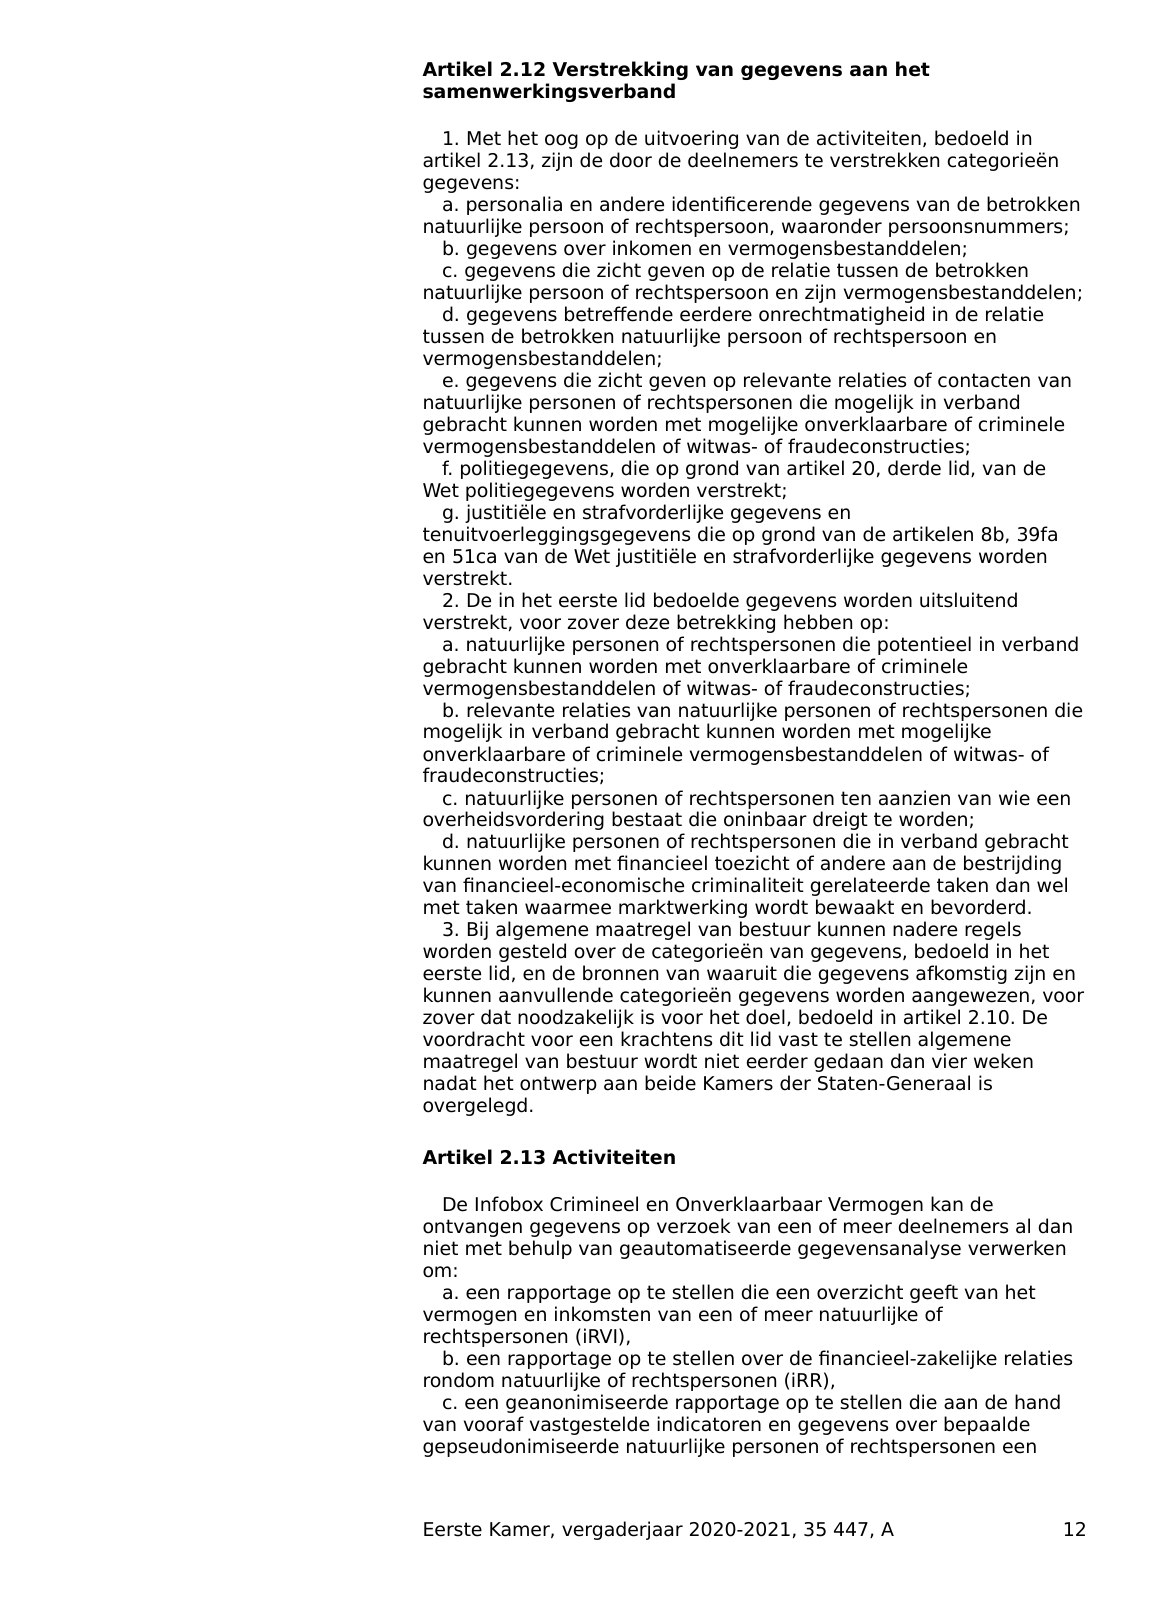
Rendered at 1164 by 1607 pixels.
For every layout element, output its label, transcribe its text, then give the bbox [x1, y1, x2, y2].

text b. gegevens over inkomen en vermogensbestanddelen; [422, 238, 1087, 260]
text e. gegevens die zicht geven op relevante relaties of contacten van natuurlijke personen of rechtspersonen die mogelijk in verband gebracht kunnen worden met mogelijke onverklaarbare of criminele vermogensbestanddelen of witwas- of fraudeconstructies; [422, 370, 1087, 458]
text b. een rapportage op te stellen over de financieel-zakelijke relaties rondom natuurlijke of rechtspersonen (iRR), [422, 1348, 1087, 1392]
text 2. De in het eerste lid bedoelde gegevens worden uitsluitend verstrekt, voor zover deze betrekking hebben op: [422, 589, 1087, 633]
text a. personalia en andere identificerende gegevens van de betrokken natuurlijke persoon of rechtspersoon, waaronder persoonsnummers; [422, 194, 1087, 238]
subtitle Artikel 2.12 Verstrekking van gegevens aan het samenwerkingsverband [422, 59, 1087, 103]
text d. natuurlijke personen of rechtspersonen die in verband gebracht kunnen worden met financieel toezicht of andere aan de bestrijding van financieel-economische criminaliteit gerelateerde taken dan wel met taken waarmee marktwerking wordt bewaakt en bevorderd. [422, 831, 1087, 919]
text 1. Met het oog op de uitvoering van de activiteiten, bedoeld in artikel 2.13, zijn de door de deelnemers te verstrekken categorieën gegevens: [422, 128, 1087, 194]
text c. gegevens die zicht geven op de relatie tussen de betrokken natuurlijke persoon of rechtspersoon en zijn vermogensbestanddelen; [422, 260, 1087, 304]
text c. een geanonimiseerde rapportage op te stellen die aan de hand van vooraf vastgestelde indicatoren en gegevens over bepaalde gepseudonimiseerde natuurlijke personen of rechtspersonen een [422, 1392, 1087, 1458]
text f. politiegegevens, die op grond van artikel 20, derde lid, van de Wet politiegegevens worden verstrekt; [422, 458, 1087, 502]
text g. justitiële en strafvorderlijke gegevens en tenuitvoerleggingsgegevens die op grond van de artikelen 8b, 39fa en 51ca van de Wet justitiële en strafvorderlijke gegevens worden verstrekt. [422, 502, 1087, 589]
text d. gegevens betreffende eerdere onrechtmatigheid in de relatie tussen de betrokken natuurlijke persoon of rechtspersoon en vermogensbestanddelen; [422, 304, 1087, 370]
text c. natuurlijke personen of rechtspersonen ten aanzien van wie een overheidsvordering bestaat die oninbaar dreigt te worden; [422, 787, 1087, 831]
text De Infobox Crimineel en Onverklaarbaar Vermogen kan de ontvangen gegevens op verzoek van een of meer deelnemers al dan niet met behulp van geautomatiseerde gegevensanalyse verwerken om: [422, 1194, 1087, 1282]
text a. een rapportage op te stellen die een overzicht geeft van het vermogen en inkomsten van een of meer natuurlijke of rechtspersonen (iRVI), [422, 1282, 1087, 1348]
subtitle Artikel 2.13 Activiteiten [422, 1147, 1087, 1169]
text 3. Bij algemene maatregel van bestuur kunnen nadere regels worden gesteld over de categorieën van gegevens, bedoeld in het eerste lid, en de bronnen van waaruit die gegevens afkomstig zijn en kunnen aanvullende categorieën gegevens worden aangewezen, voor zover dat noodzakelijk is voor het doel, bedoeld in artikel 2.10. De voordracht voor een krachtens dit lid vast te stellen algemene maatregel van bestuur wordt niet eerder gedaan dan vier weken nadat het ontwerp aan beide Kamers der Staten-Generaal is overgelegd. [422, 919, 1087, 1117]
text b. relevante relaties van natuurlijke personen of rechtspersonen die mogelijk in verband gebracht kunnen worden met mogelijke onverklaarbare of criminele vermogensbestanddelen of witwas- of fraudeconstructies; [422, 699, 1087, 787]
text a. natuurlijke personen of rechtspersonen die potentieel in verband gebracht kunnen worden met onverklaarbare of criminele vermogensbestanddelen of witwas- of fraudeconstructies; [422, 633, 1087, 699]
